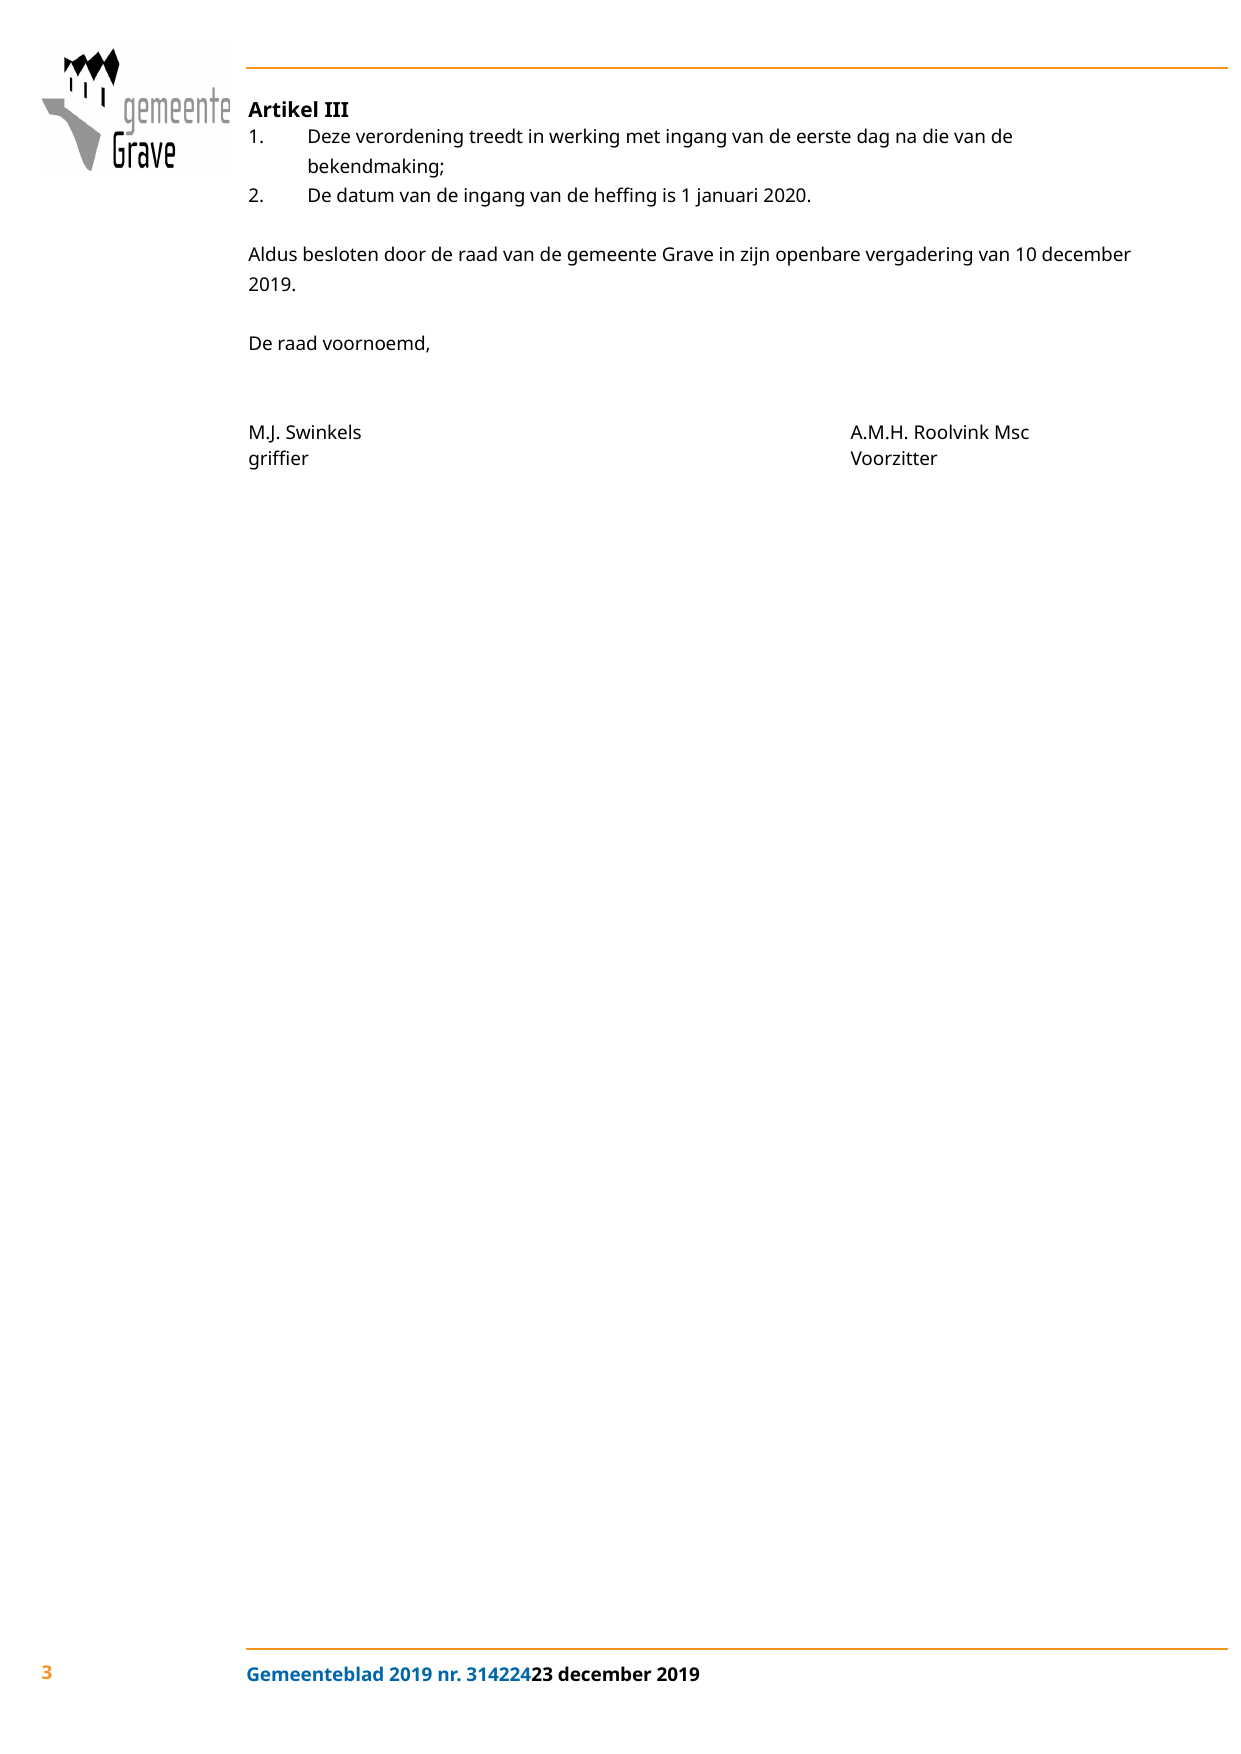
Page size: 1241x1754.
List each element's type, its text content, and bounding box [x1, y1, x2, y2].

table_cell [549, 445, 850, 500]
list Deze verordening treedt in werking met ingang van de eerste dag na die van de bekendmaking; [248, 123, 1152, 178]
table_header M.J. Swinkels [248, 419, 549, 445]
text Artikel III [248, 95, 1152, 123]
picture [41, 47, 231, 172]
table_header A.M.H. Roolvink Msc [850, 419, 1152, 445]
text De raad voornoemd, [248, 330, 1152, 356]
text Aldus besloten door de raad van de gemeente Grave in zijn openbare vergadering van 10 december 2019. [248, 242, 1152, 297]
table_cell griffier [248, 445, 549, 500]
table_cell Voorzitter [850, 445, 1152, 500]
table_header [549, 419, 850, 445]
list De datum van de ingang van de heffing is 1 januari 2020. [248, 182, 1152, 208]
